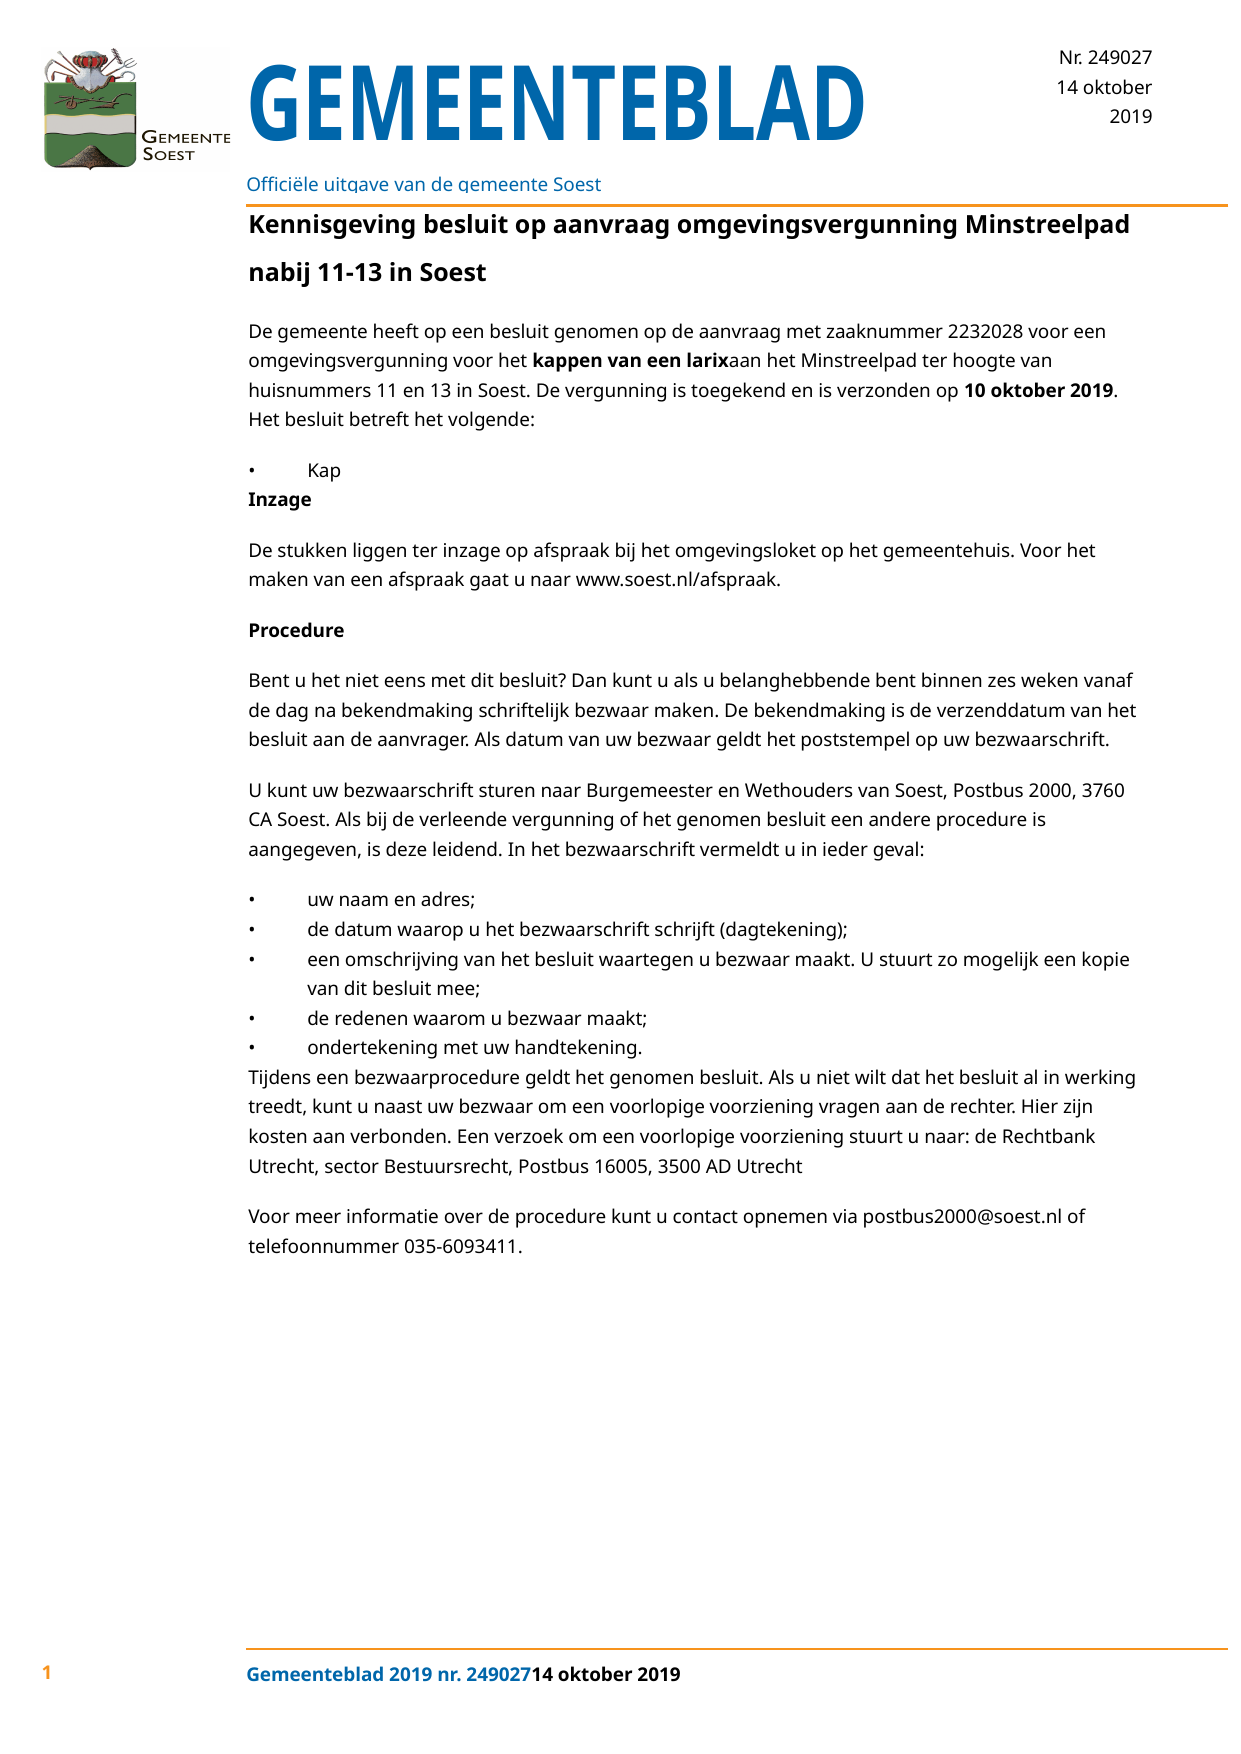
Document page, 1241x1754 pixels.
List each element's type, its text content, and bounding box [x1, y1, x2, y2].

text Tijdens een bezwaarprocedure geldt het genomen besluit. Als u niet wilt dat het besluit al in werking treedt, kunt u naast uw bezwaar om een voorlopige voorziening vragen aan de rechter. Hier zijn kosten aan verbonden. Een verzoek om een voorlopige voorziening stuurt u naar: de Rechtbank Utrecht, sector Bestuursrecht, Postbus 16005, 3500 AD Utrecht [248, 1064, 1152, 1179]
list de redenen waarom u bezwaar maakt; [248, 1005, 1152, 1031]
list Kap [248, 457, 1152, 483]
text Voor meer informatie over de procedure kunt u contact opnemen via postbus2000@soest.nl of telefoonnummer 035-6093411. [248, 1203, 1152, 1259]
list de datum waarop u het bezwaarschrift schrijft (dagtekening); [248, 916, 1152, 942]
text Kennisgeving besluit op aanvraag omgevingsvergunning Minstreelpad nabij 11-13 in Soest [248, 207, 1152, 288]
text Inzage [248, 487, 1152, 512]
text U kunt uw bezwaarschrift sturen naar Burgemeester en Wethouders van Soest, Postbus 2000, 3760 CA Soest. Als bij de verleende vergunning of het genomen besluit een andere procedure is aangegeven, is deze leidend. In het bezwaarschrift vermeldt u in ieder geval: [248, 777, 1152, 862]
list ondertekening met uw handtekening. [248, 1034, 1152, 1060]
picture [41, 47, 231, 172]
text Bent u het niet eens met dit besluit? Dan kunt u als u belanghebbende bent binnen zes weken vanaf de dag na bekendmaking schriftelijk bezwaar maken. De bekendmaking is de verzenddatum van het besluit aan de aanvrager. Als datum van uw bezwaar geldt het poststempel op uw bezwaarschrift. [248, 667, 1152, 752]
list een omschrijving van het besluit waartegen u bezwaar maakt. U stuurt zo mogelijk een kopie van dit besluit mee; [248, 946, 1152, 1001]
list uw naam en adres; [248, 887, 1152, 912]
text De gemeente heeft op een besluit genomen op de aanvraag met zaaknummer 2232028 voor een omgevingsvergunning voor het kappen van een larixaan het Minstreelpad ter hoogte van huisnummers 11 en 13 in Soest. De vergunning is toegekend en is verzonden op 10 oktober 2019. Het besluit betreft het volgende: [248, 318, 1152, 432]
text Procedure [248, 617, 1152, 643]
text De stukken liggen ter inzage op afspraak bij het omgevingsloket op het gemeentehuis. Voor het maken van een afspraak gaat u naar www.soest.nl/afspraak. [248, 537, 1152, 592]
